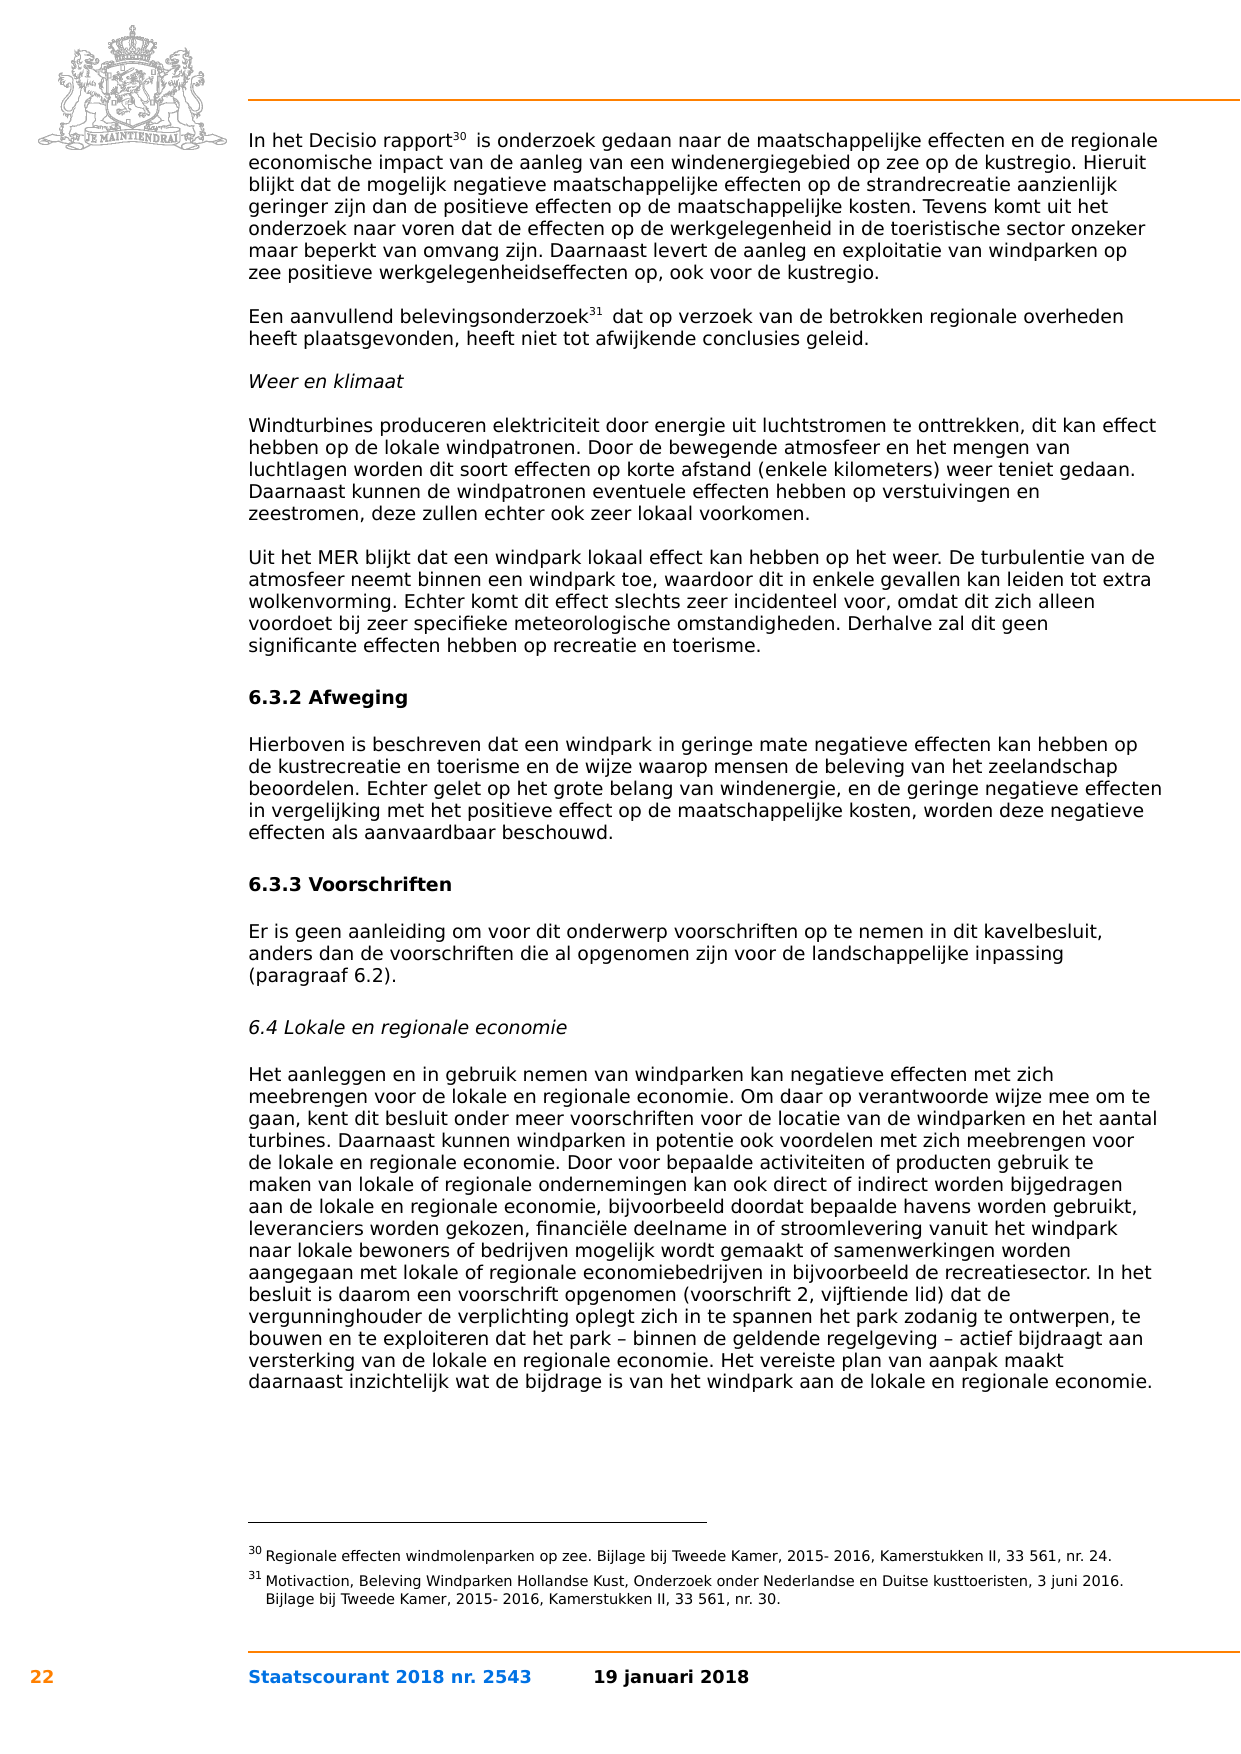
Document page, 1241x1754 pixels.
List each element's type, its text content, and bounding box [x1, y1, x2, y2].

text Uit het MER blijkt dat een windpark lokaal effect kan hebben op het weer. De turbulentie van de atmosfeer neemt binnen een windpark toe, waardoor dit in enkele gevallen kan leiden tot extra wolkenvorming. Echter komt dit effect slechts zeer incidenteel voor, omdat dit zich alleen voordoet bij zeer specifieke meteorologische omstandigheden. Derhalve zal dit geen significante effecten hebben op recreatie en toerisme. [248, 547, 1163, 657]
subtitle 6.3.3 Voorschriften [248, 874, 1163, 896]
text Er is geen aanleiding om voor dit onderwerp voorschriften op te nemen in dit kavelbesluit, anders dan de voorschriften die al opgenomen zijn voor de landschappelijke inpassing (paragraaf 6.2). [248, 921, 1163, 987]
text Regionale effecten windmolenparken op zee. Bijlage bij Tweede Kamer, 2015- 2016, Kamerstukken II, 33 561, nr. 24. [248, 1544, 1163, 1566]
text In het Decisio rapport is onderzoek gedaan naar de maatschappelijke effecten en de regionale economische impact van de aanleg van een windenergiegebied op zee op de kustregio. Hieruit blijkt dat de mogelijk negatieve maatschappelijke effecten op de strandrecreatie aanzienlijk geringer zijn dan de positieve effecten op de maatschappelijke kosten. Tevens komt uit het onderzoek naar voren dat de effecten op de werkgelegenheid in de toeristische sector onzeker maar beperkt van omvang zijn. Daarnaast levert de aanleg en exploitatie van windparken op zee positieve werkgelegenheidseffecten op, ook voor de kustregio. [248, 130, 1163, 284]
text Het aanleggen en in gebruik nemen van windparken kan negatieve effecten met zich meebrengen voor de lokale en regionale economie. Om daar op verantwoorde wijze mee om te gaan, kent dit besluit onder meer voorschriften voor de locatie van de windparken en het aantal turbines. Daarnaast kunnen windparken in potentie ook voordelen met zich meebrengen voor de lokale en regionale economie. Door voor bepaalde activiteiten of producten gebruik te maken van lokale of regionale ondernemingen kan ook direct of indirect worden bijgedragen aan de lokale en regionale economie, bijvoorbeeld doordat bepaalde havens worden gebruikt, leveranciers worden gekozen, financiële deelname in of stroomlevering vanuit het windpark naar lokale bewoners of bedrijven mogelijk wordt gemaakt of samenwerkingen worden aangegaan met lokale of regionale economiebedrijven in bijvoorbeeld de recreatiesector. In het besluit is daarom een voorschrift opgenomen (voorschrift 2, vijftiende lid) dat de vergunninghouder de verplichting oplegt zich in te spannen het park zodanig te ontwerpen, te bouwen en te exploiteren dat het park – binnen de geldende regelgeving – actief bijdraagt aan versterking van de lokale en regionale economie. Het vereiste plan van aanpak maakt daarnaast inzichtelijk wat de bijdrage is van het windpark aan de lokale en regionale economie. [248, 1064, 1163, 1393]
picture [38, 25, 227, 150]
text Hierboven is beschreven dat een windpark in geringe mate negatieve effecten kan hebben op de kustrecreatie en toerisme en de wijze waarop mensen de beleving van het zeelandschap beoordelen. Echter gelet op het grote belang van windenergie, en de geringe negatieve effecten in vergelijking met het positieve effect op de maatschappelijke kosten, worden deze negatieve effecten als aanvaardbaar beschouwd. [248, 734, 1163, 844]
subtitle Weer en klimaat [248, 371, 1163, 393]
subtitle 6.4 Lokale en regionale economie [248, 1017, 1163, 1039]
text Een aanvullend belevingsonderzoek dat op verzoek van de betrokken regionale overheden heeft plaatsgevonden, heeft niet tot afwijkende conclusies geleid. [248, 306, 1163, 349]
text Motivaction, Beleving Windparken Hollandse Kust, Onderzoek onder Nederlandse en Duitse kusttoeristen, 3 juni 2016. Bijlage bij Tweede Kamer, 2015- 2016, Kamerstukken II, 33 561, nr. 30. [248, 1569, 1163, 1608]
subtitle 6.3.2 Afweging [248, 687, 1163, 709]
text Windturbines produceren elektriciteit door energie uit luchtstromen te onttrekken, dit kan effect hebben op de lokale windpatronen. Door de bewegende atmosfeer en het mengen van luchtlagen worden dit soort effecten op korte afstand (enkele kilometers) weer teniet gedaan. Daarnaast kunnen de windpatronen eventuele effecten hebben op verstuivingen en zeestromen, deze zullen echter ook zeer lokaal voorkomen. [248, 415, 1163, 525]
